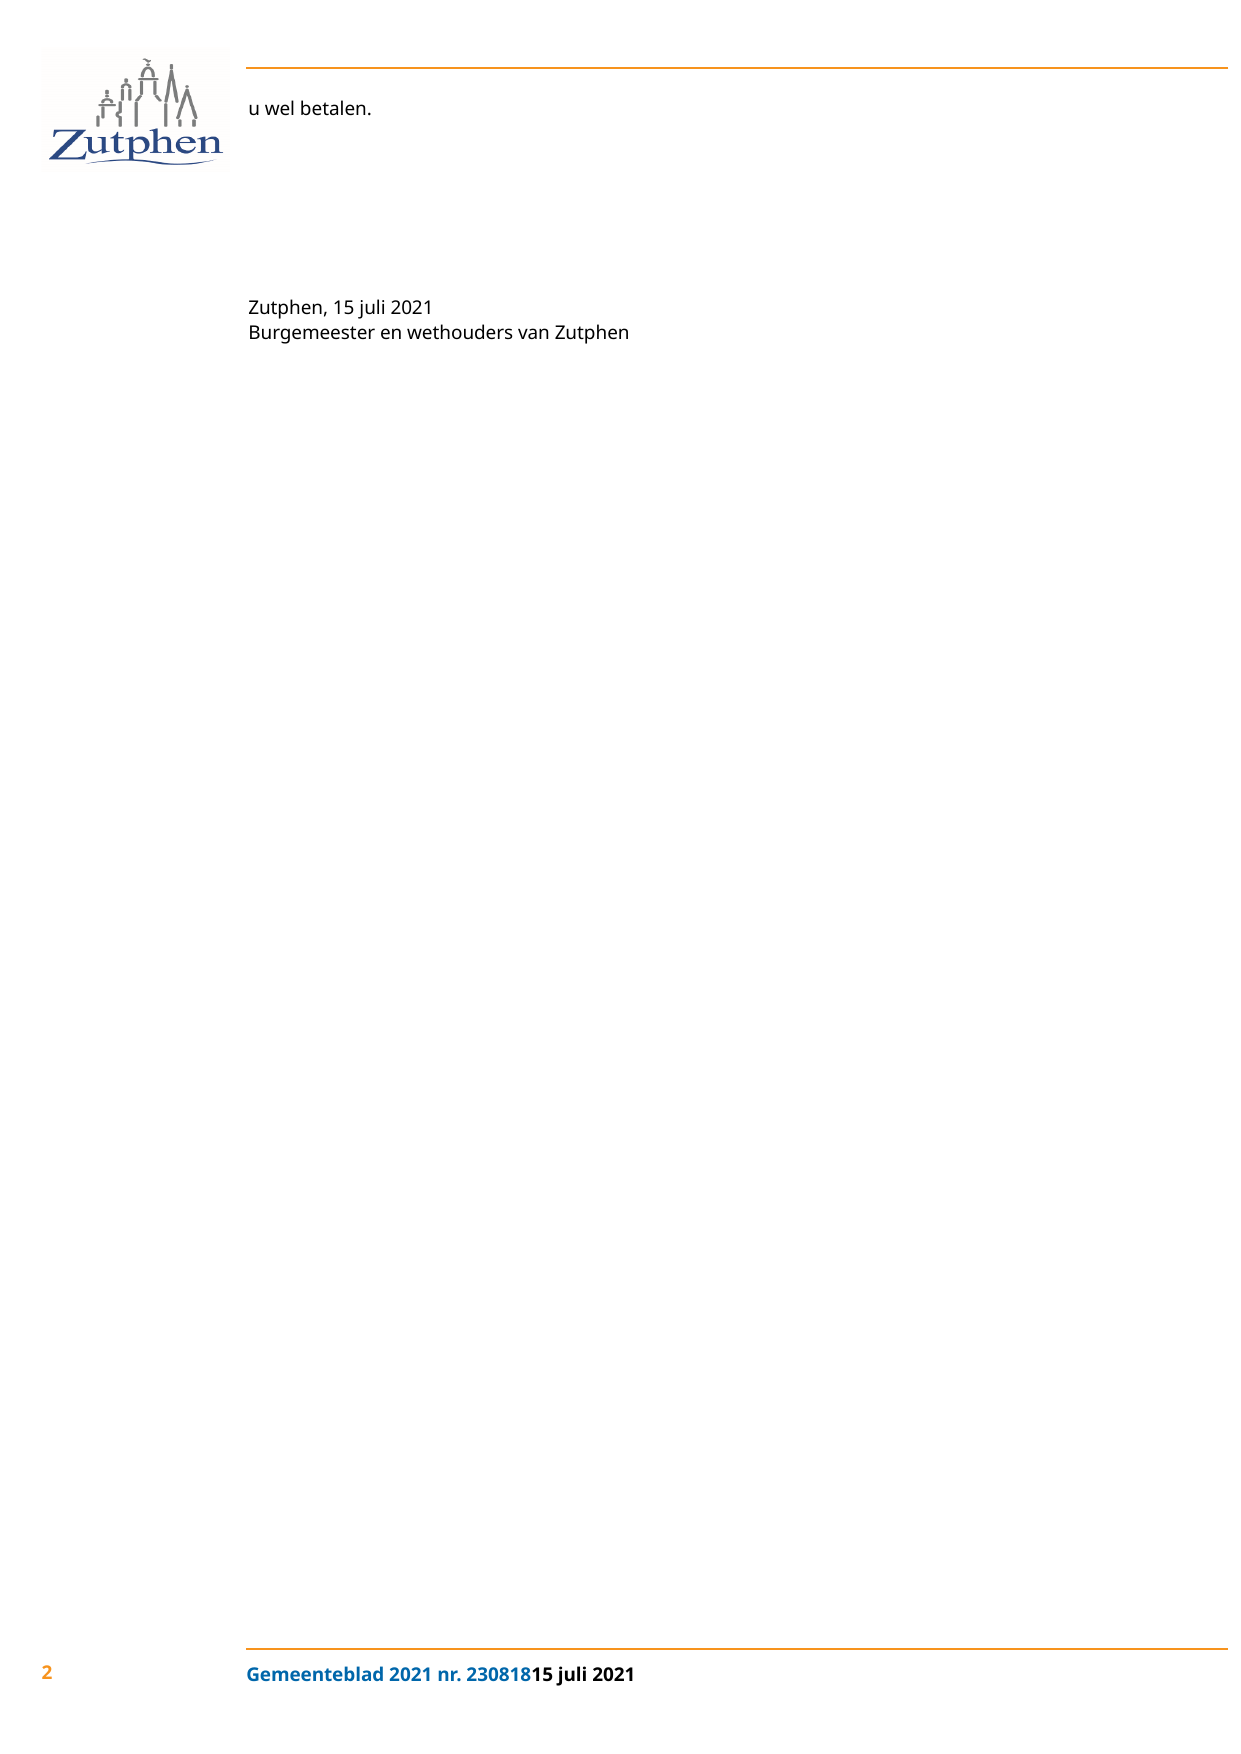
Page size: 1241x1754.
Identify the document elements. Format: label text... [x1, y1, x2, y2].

text Zutphen, 15 juli 2021 [248, 294, 1152, 319]
picture [41, 47, 231, 172]
text u wel betalen. [248, 95, 1152, 121]
text Burgemeester en wethouders van Zutphen [248, 319, 1152, 345]
